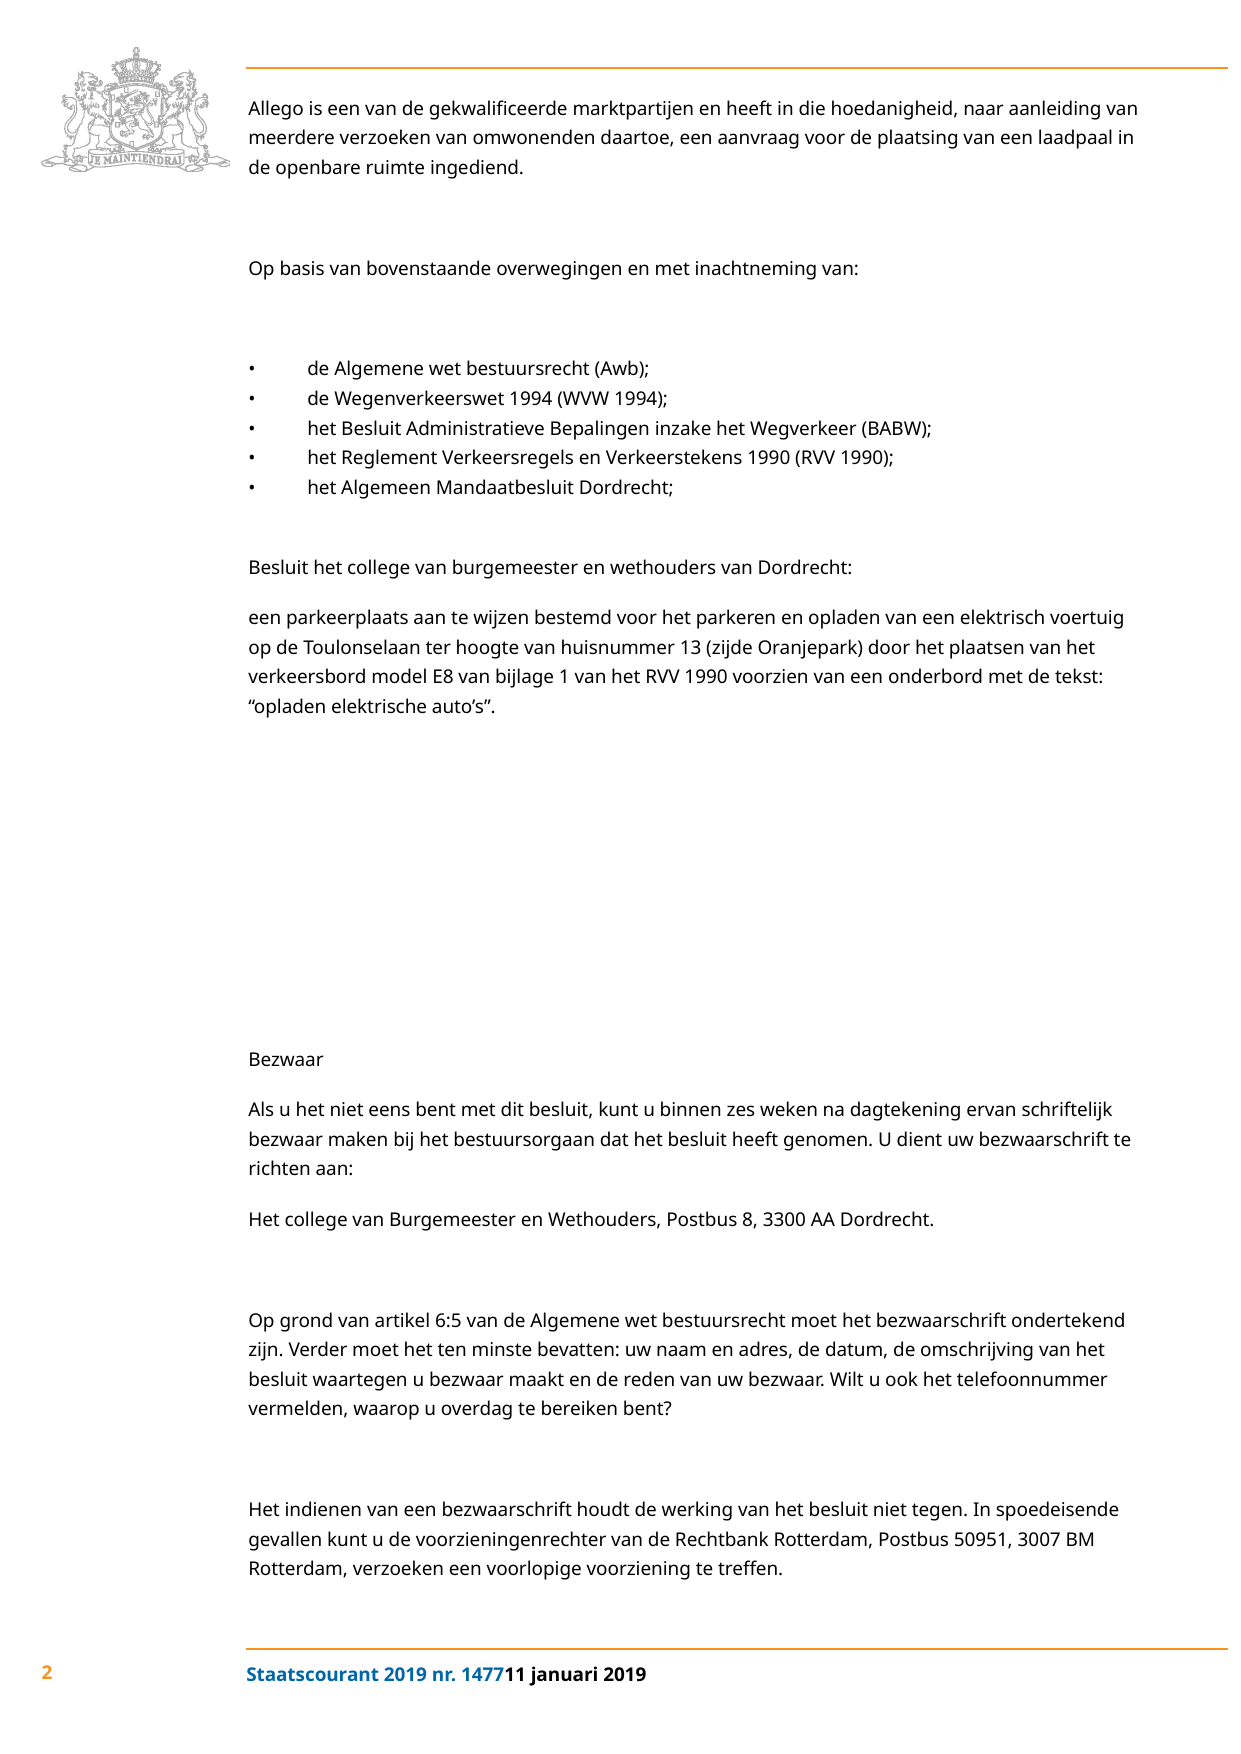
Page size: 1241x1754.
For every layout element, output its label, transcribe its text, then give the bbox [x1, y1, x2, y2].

text Het college van Burgemeester en Wethouders, Postbus 8, 3300 AA Dordrecht. [248, 1206, 1152, 1232]
text Bezwaar [248, 1046, 1152, 1072]
text Besluit het college van burgemeester en wethouders van Dordrecht: [248, 554, 1152, 580]
text Het indienen van een bezwaarschrift houdt de werking van het besluit niet tegen. In spoedeisende gevallen kunt u de voorzieningenrechter van de Rechtbank Rotterdam, Postbus 50951, 3007 BM Rotterdam, verzoeken een voorlopige voorziening te treffen. [248, 1496, 1152, 1581]
list de Wegenverkeerswet 1994 (WVW 1994); [248, 385, 1152, 411]
list het Besluit Administratieve Bepalingen inzake het Wegverkeer (BABW); [248, 415, 1152, 441]
text Op basis van bovenstaande overwegingen en met inachtneming van: [248, 255, 1152, 281]
picture [41, 47, 231, 172]
text Allego is een van de gekwalificeerde marktpartijen en heeft in die hoedanigheid, naar aanleiding van meerdere verzoeken van omwonenden daartoe, een aanvraag voor de plaatsing van een laadpaal in de openbare ruimte ingediend. [248, 95, 1152, 180]
list het Algemeen Mandaatbesluit Dordrecht; [248, 474, 1152, 500]
list de Algemene wet bestuursrecht (Awb); [248, 356, 1152, 381]
text Als u het niet eens bent met dit besluit, kunt u binnen zes weken na dagtekening ervan schriftelijk bezwaar maken bij het bestuursorgaan dat het besluit heeft genomen. U dient uw bezwaarschrift te richten aan: [248, 1096, 1152, 1181]
text Op grond van artikel 6:5 van de Algemene wet bestuursrecht moet het bezwaarschrift ondertekend zijn. Verder moet het ten minste bevatten: uw naam en adres, de datum, de omschrijving van het besluit waartegen u bezwaar maakt en de reden van uw bezwaar. Wilt u ook het telefoonnummer vermelden, waarop u overdag te bereiken bent? [248, 1307, 1152, 1421]
text een parkeerplaats aan te wijzen bestemd voor het parkeren en opladen van een elektrisch voertuig op de Toulonselaan ter hoogte van huisnummer 13 (zijde Oranjepark) door het plaatsen van het verkeersbord model E8 van bijlage 1 van het RVV 1990 voorzien van een onderbord met de tekst: “opladen elektrische auto’s”. [248, 604, 1152, 719]
list het Reglement Verkeersregels en Verkeerstekens 1990 (RVV 1990); [248, 444, 1152, 470]
